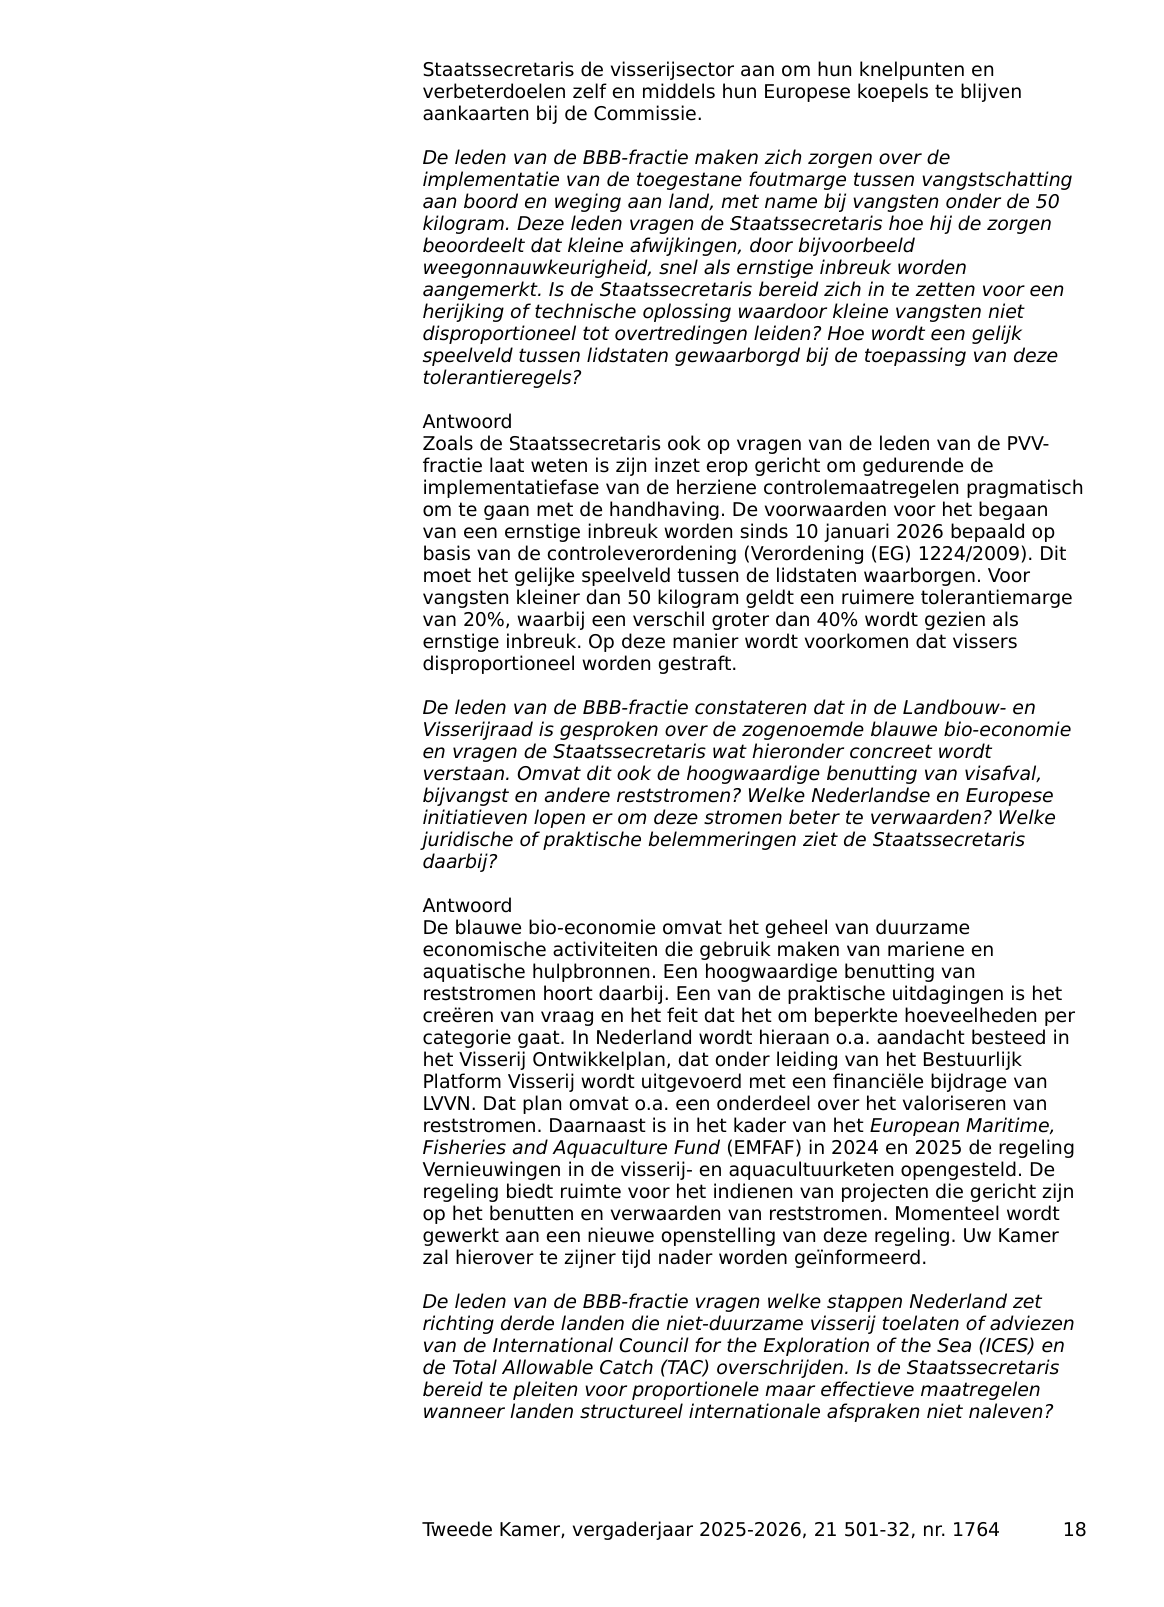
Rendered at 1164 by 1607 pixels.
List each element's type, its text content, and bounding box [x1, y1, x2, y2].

text De leden van de BBB-fractie constateren dat in de Landbouw- en Visserijraad is gesproken over de zogenoemde blauwe bio-economie en vragen de Staatssecretaris wat hieronder concreet wordt verstaan. Omvat dit ook de hoogwaardige benutting van visafval, bijvangst en andere reststromen? Welke Nederlandse en Europese initiatieven lopen er om deze stromen beter te verwaarden? Welke juridische of praktische belemmeringen ziet de Staatssecretaris daarbij? [422, 697, 1087, 873]
text Antwoord [422, 411, 1087, 433]
text De leden van de BBB-fractie vragen welke stappen Nederland zet richting derde landen die niet-duurzame visserij toelaten of adviezen van de International Council for the Exploration of the Sea (ICES) en de Total Allowable Catch (TAC) overschrijden. Is de Staatssecretaris bereid te pleiten voor proportionele maar effectieve maatregelen wanneer landen structureel internationale afspraken niet naleven? [422, 1291, 1087, 1423]
text Zoals de Staatssecretaris ook op vragen van de leden van de PVV-fractie laat weten is zijn inzet erop gericht om gedurende de implementatiefase van de herziene controlemaatregelen pragmatisch om te gaan met de handhaving. De voorwaarden voor het begaan van een ernstige inbreuk worden sinds 10 januari 2026 bepaald op basis van de controleverordening (Verordening (EG) 1224/2009). Dit moet het gelijke speelveld tussen de lidstaten waarborgen. Voor vangsten kleiner dan 50 kilogram geldt een ruimere tolerantiemarge van 20%, waarbij een verschil groter dan 40% wordt gezien als ernstige inbreuk. Op deze manier wordt voorkomen dat vissers disproportioneel worden gestraft. [422, 433, 1087, 675]
text Antwoord [422, 895, 1087, 917]
text De leden van de BBB-fractie maken zich zorgen over de implementatie van de toegestane foutmarge tussen vangstschatting aan boord en weging aan land, met name bij vangsten onder de 50 kilogram. Deze leden vragen de Staatssecretaris hoe hij de zorgen beoordeelt dat kleine afwijkingen, door bijvoorbeeld weegonnauwkeurigheid, snel als ernstige inbreuk worden aangemerkt. Is de Staatssecretaris bereid zich in te zetten voor een herijking of technische oplossing waardoor kleine vangsten niet disproportioneel tot overtredingen leiden? Hoe wordt een gelijk speelveld tussen lidstaten gewaarborgd bij de toepassing van deze tolerantieregels? [422, 147, 1087, 389]
text Staatssecretaris de visserijsector aan om hun knelpunten en verbeterdoelen zelf en middels hun Europese koepels te blijven aankaarten bij de Commissie. [422, 59, 1087, 125]
text De blauwe bio-economie omvat het geheel van duurzame economische activiteiten die gebruik maken van mariene en aquatische hulpbronnen. Een hoogwaardige benutting van reststromen hoort daarbij. Een van de praktische uitdagingen is het creëren van vraag en het feit dat het om beperkte hoeveelheden per categorie gaat. In Nederland wordt hieraan o.a. aandacht besteed in het Visserij Ontwikkelplan, dat onder leiding van het Bestuurlijk Platform Visserij wordt uitgevoerd met een financiële bijdrage van LVVN. Dat plan omvat o.a. een onderdeel over het valoriseren van reststromen. Daarnaast is in het kader van het European Maritime, Fisheries and Aquaculture Fund (EMFAF) in 2024 en 2025 de regeling Vernieuwingen in de visserij- en aquacultuurketen opengesteld. De regeling biedt ruimte voor het indienen van projecten die gericht zijn op het benutten en verwaarden van reststromen. Momenteel wordt gewerkt aan een nieuwe openstelling van deze regeling. Uw Kamer zal hierover te zijner tijd nader worden geïnformeerd. [422, 917, 1087, 1269]
